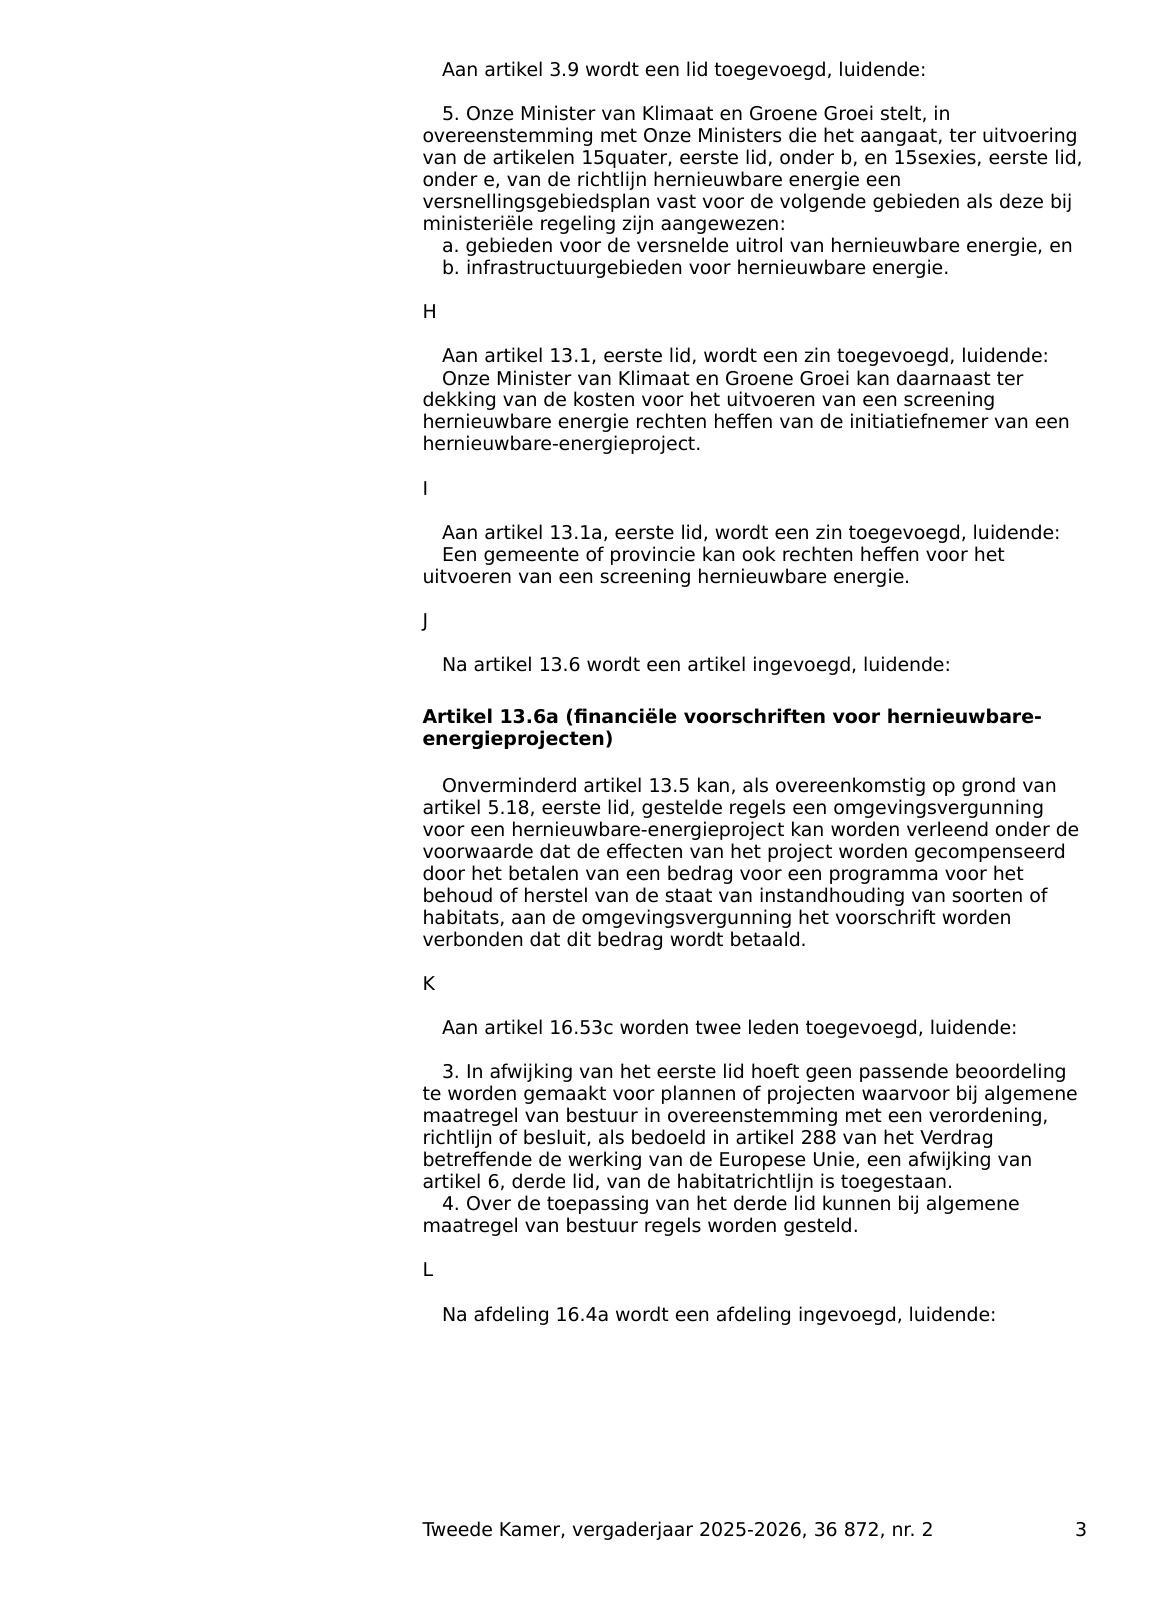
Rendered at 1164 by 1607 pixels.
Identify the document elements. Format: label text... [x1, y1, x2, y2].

text K [422, 973, 1087, 995]
subtitle Artikel 13.6a (financiële voorschriften voor hernieuwbare-energieprojecten) [422, 706, 1087, 750]
text Een gemeente of provincie kan ook rechten heffen voor het uitvoeren van een screening hernieuwbare energie. [422, 544, 1087, 588]
text J [422, 610, 1087, 632]
text Aan artikel 3.9 wordt een lid toegevoegd, luidende: [422, 59, 1087, 81]
text H [422, 301, 1087, 323]
text a. gebieden voor de versnelde uitrol van hernieuwbare energie, en [422, 235, 1087, 257]
text I [422, 477, 1087, 499]
text Aan artikel 16.53c worden twee leden toegevoegd, luidende: [422, 1017, 1087, 1039]
text Onze Minister van Klimaat en Groene Groei kan daarnaast ter dekking van de kosten voor het uitvoeren van een screening hernieuwbare energie rechten heffen van de initiatiefnemer van een hernieuwbare-energieproject. [422, 367, 1087, 455]
text Aan artikel 13.1, eerste lid, wordt een zin toegevoegd, luidende: [422, 345, 1087, 367]
text L [422, 1259, 1087, 1281]
text Na afdeling 16.4a wordt een afdeling ingevoegd, luidende: [422, 1303, 1087, 1325]
text Onverminderd artikel 13.5 kan, als overeenkomstig op grond van artikel 5.18, eerste lid, gestelde regels een omgevingsvergunning voor een hernieuwbare-energieproject kan worden verleend onder de voorwaarde dat de effecten van het project worden gecompenseerd door het betalen van een bedrag voor een programma voor het behoud of herstel van de staat van instandhouding van soorten of habitats, aan de omgevingsvergunning het voorschrift worden verbonden dat dit bedrag wordt betaald. [422, 775, 1087, 951]
text Aan artikel 13.1a, eerste lid, wordt een zin toegevoegd, luidende: [422, 522, 1087, 544]
text 3. In afwijking van het eerste lid hoeft geen passende beoordeling te worden gemaakt voor plannen of projecten waarvoor bij algemene maatregel van bestuur in overeenstemming met een verordening, richtlijn of besluit, als bedoeld in artikel 288 van het Verdrag betreffende de werking van de Europese Unie, een afwijking van artikel 6, derde lid, van de habitatrichtlijn is toegestaan. [422, 1061, 1087, 1193]
text 5. Onze Minister van Klimaat en Groene Groei stelt, in overeenstemming met Onze Ministers die het aangaat, ter uitvoering van de artikelen 15quater, eerste lid, onder b, en 15sexies, eerste lid, onder e, van de richtlijn hernieuwbare energie een versnellingsgebiedsplan vast voor de volgende gebieden als deze bij ministeriële regeling zijn aangewezen: [422, 103, 1087, 235]
text Na artikel 13.6 wordt een artikel ingevoegd, luidende: [422, 654, 1087, 676]
text b. infrastructuurgebieden voor hernieuwbare energie. [422, 257, 1087, 279]
text 4. Over de toepassing van het derde lid kunnen bij algemene maatregel van bestuur regels worden gesteld. [422, 1193, 1087, 1237]
